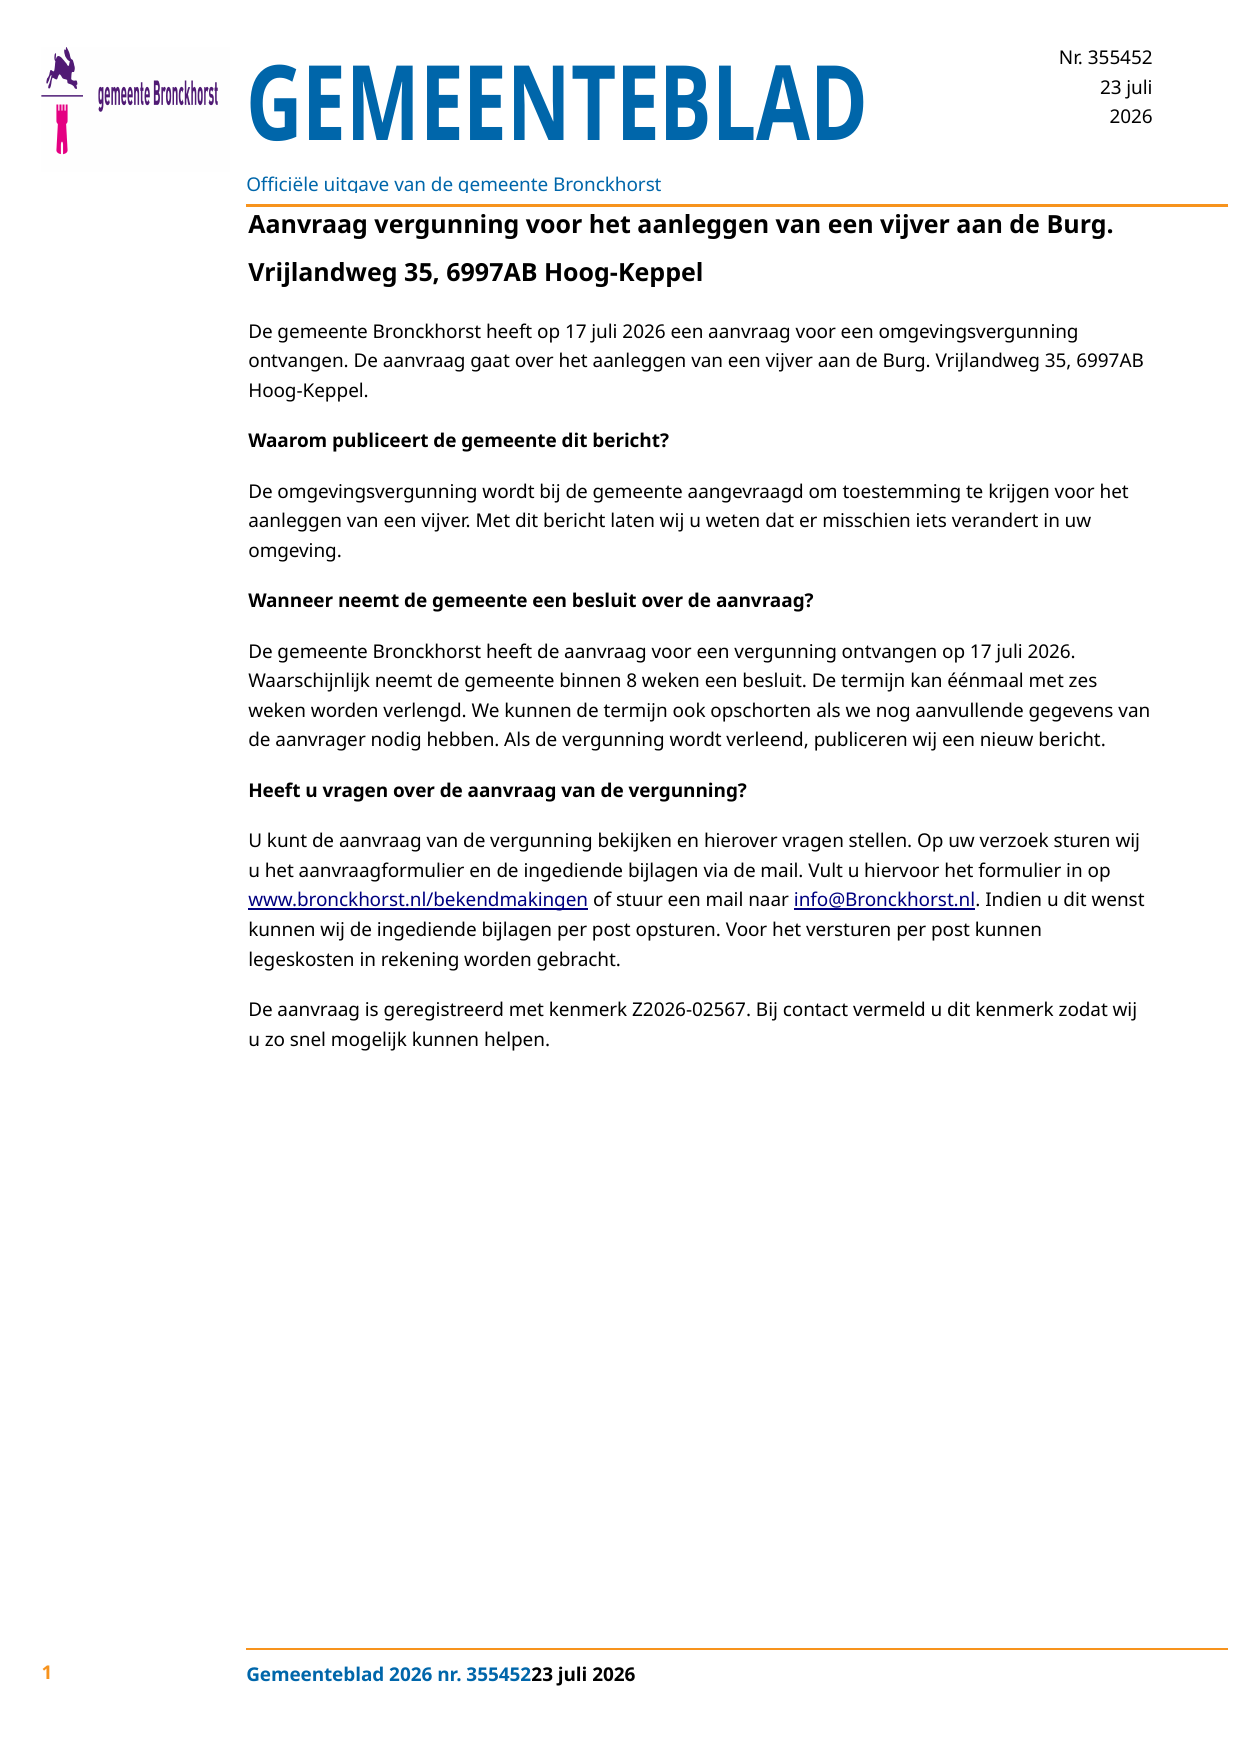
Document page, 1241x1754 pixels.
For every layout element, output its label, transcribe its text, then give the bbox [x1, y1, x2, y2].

text Wanneer neemt de gemeente een besluit over de aanvraag? [248, 587, 1152, 613]
text De gemeente Bronckhorst heeft de aanvraag voor een vergunning ontvangen op 17 juli 2026. Waarschijnlijk neemt de gemeente binnen 8 weken een besluit. De termijn kan éénmaal met zes weken worden verlengd. We kunnen de termijn ook opschorten als we nog aanvullende gegevens van de aanvrager nodig hebben. Als de vergunning wordt verleend, publiceren wij een nieuw bericht. [248, 638, 1152, 752]
text De gemeente Bronckhorst heeft op 17 juli 2026 een aanvraag voor een omgevingsvergunning ontvangen. De aanvraag gaat over het aanleggen van een vijver aan de Burg. Vrijlandweg 35, 6997AB Hoog-Keppel. [248, 318, 1152, 403]
text Heeft u vragen over de aanvraag van de vergunning? [248, 777, 1152, 803]
text Waarom publiceert de gemeente dit bericht? [248, 427, 1152, 453]
text De aanvraag is geregistreerd met kenmerk Z2026-02567. Bij contact vermeld u dit kenmerk zodat wij u zo snel mogelijk kunnen helpen. [248, 996, 1152, 1052]
picture [41, 47, 231, 172]
text De omgevingsvergunning wordt bij de gemeente aangevraagd om toestemming te krijgen voor het aanleggen van een vijver. Met dit bericht laten wij u weten dat er misschien iets verandert in uw omgeving. [248, 478, 1152, 563]
text Aanvraag vergunning voor het aanleggen van een vijver aan de Burg. Vrijlandweg 35, 6997AB Hoog-Keppel [248, 207, 1152, 288]
text U kunt de aanvraag van de vergunning bekijken en hierover vragen stellen. Op uw verzoek sturen wij u het aanvraagformulier en de ingediende bijlagen via de mail. Vult u hiervoor het formulier in op www.bronckhorst.nl/bekendmakingen of stuur een mail naar info@Bronckhorst.nl. Indien u dit wenst kunnen wij de ingediende bijlagen per post opsturen. Voor het versturen per post kunnen legeskosten in rekening worden gebracht. [248, 827, 1152, 972]
